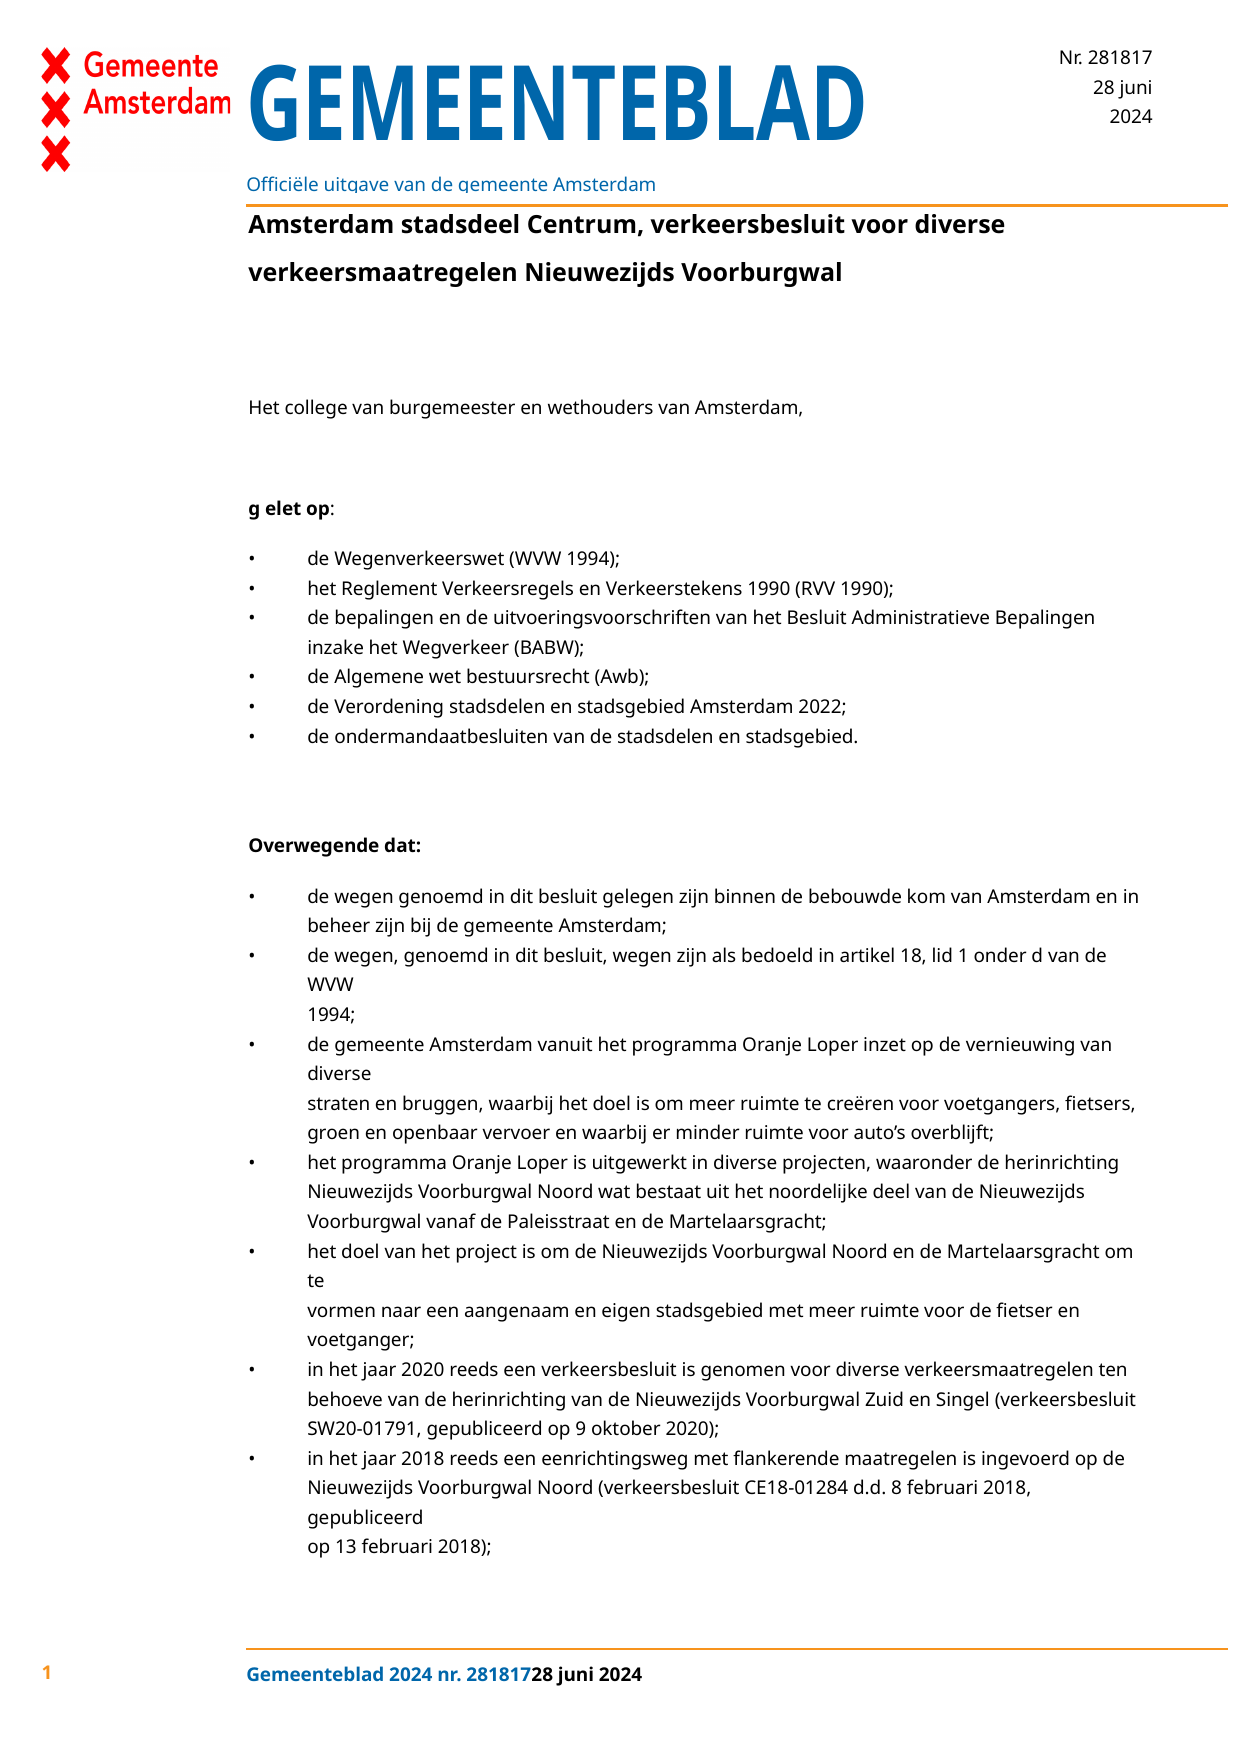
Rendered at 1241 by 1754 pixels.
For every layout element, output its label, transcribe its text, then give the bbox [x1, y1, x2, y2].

list op 13 februari 2018); [248, 1534, 1152, 1559]
list vormen naar een aangenaam en eigen stadsgebied met meer ruimte voor de fietser en voetganger; [248, 1297, 1152, 1352]
list Nieuwezijds Voorburgwal Noord wat bestaat uit het noordelijke deel van de Nieuwezijds Voorburgwal vanaf de Paleisstraat en de Martelaarsgracht; [248, 1179, 1152, 1234]
picture [41, 47, 231, 172]
list het doel van het project is om de Nieuwezijds Voorburgwal Noord en de Martelaarsgracht om te [248, 1238, 1152, 1293]
list de gemeente Amsterdam vanuit het programma Oranje Loper inzet op de vernieuwing van diverse [248, 1031, 1152, 1086]
list de bepalingen en de uitvoeringsvoorschriften van het Besluit Administratieve Bepalingen inzake het Wegverkeer (BABW); [248, 604, 1152, 660]
list SW20-01791, gepubliceerd op 9 oktober 2020); [248, 1415, 1152, 1441]
text Amsterdam stadsdeel Centrum, verkeersbesluit voor diverse verkeersmaatregelen Nieuwezijds Voorburgwal [248, 207, 1152, 288]
list de Verordening stadsdelen en stadsgebied Amsterdam 2022; [248, 693, 1152, 719]
list de wegen genoemd in dit besluit gelegen zijn binnen de bebouwde kom van Amsterdam en in [248, 883, 1152, 908]
text Het college van burgemeester en wethouders van Amsterdam, [248, 394, 1152, 420]
list groen en openbaar vervoer en waarbij er minder ruimte voor auto’s overblijft; [248, 1119, 1152, 1145]
list Nieuwezijds Voorburgwal Noord (verkeersbesluit CE18-01284 d.d. 8 februari 2018, gepubliceerd [248, 1474, 1152, 1530]
list in het jaar 2018 reeds een eenrichtingsweg met flankerende maatregelen is ingevoerd op de [248, 1445, 1152, 1471]
text Overwegende dat: [248, 832, 1152, 858]
list 1994; [248, 1001, 1152, 1027]
list in het jaar 2020 reeds een verkeersbesluit is genomen voor diverse verkeersmaatregelen ten behoeve van de herinrichting van de Nieuwezijds Voorburgwal Zuid en Singel (verkeersbesluit [248, 1356, 1152, 1411]
text g elet op: [248, 495, 1152, 521]
list de Algemene wet bestuursrecht (Awb); [248, 664, 1152, 689]
list de ondermandaatbesluiten van de stadsdelen en stadsgebied. [248, 723, 1152, 748]
list het programma Oranje Loper is uitgewerkt in diverse projecten, waaronder de herinrichting [248, 1149, 1152, 1175]
list de wegen, genoemd in dit besluit, wegen zijn als bedoeld in artikel 18, lid 1 onder d van de WVW [248, 942, 1152, 997]
list beheer zijn bij de gemeente Amsterdam; [248, 912, 1152, 938]
list de Wegenverkeerswet (WVW 1994); [248, 545, 1152, 571]
list straten en bruggen, waarbij het doel is om meer ruimte te creëren voor voetgangers, fietsers, [248, 1090, 1152, 1116]
list het Reglement Verkeersregels en Verkeerstekens 1990 (RVV 1990); [248, 575, 1152, 601]
